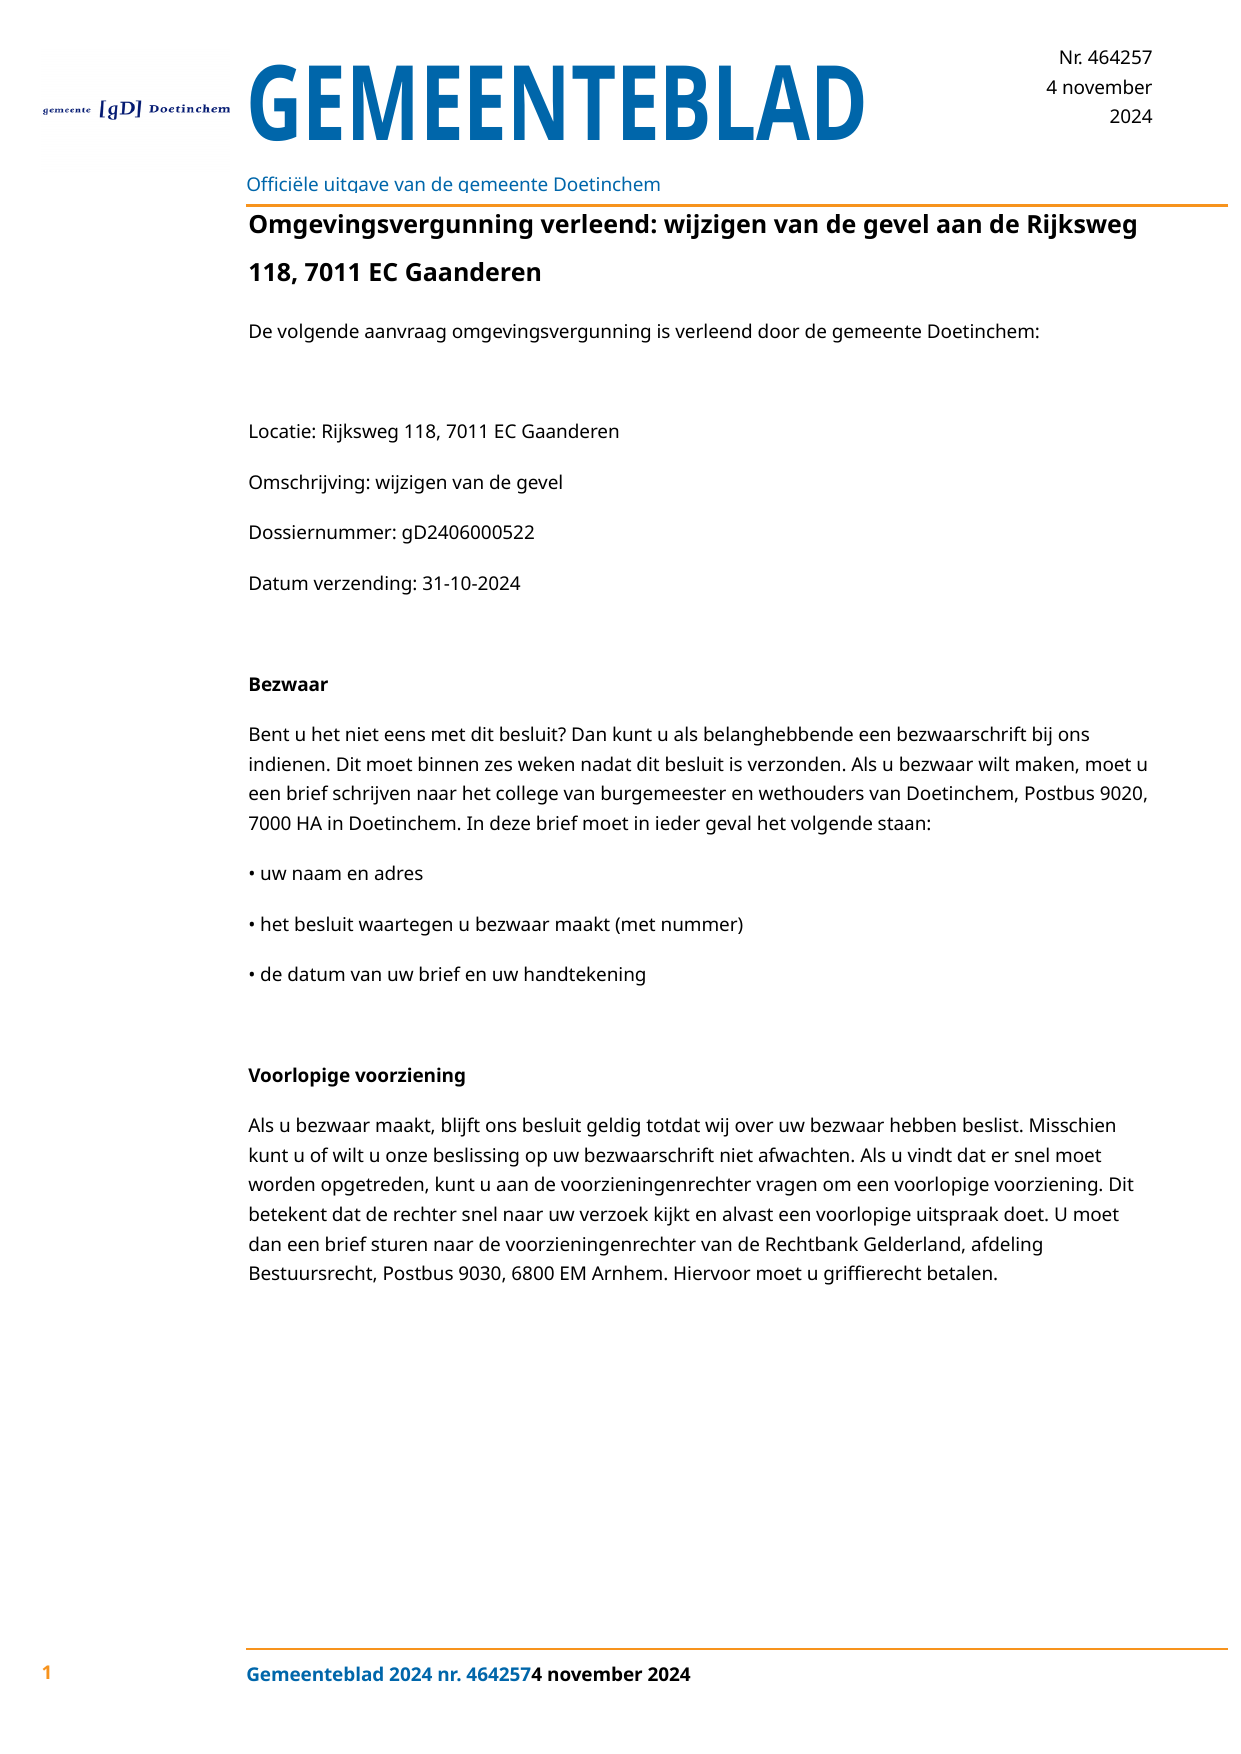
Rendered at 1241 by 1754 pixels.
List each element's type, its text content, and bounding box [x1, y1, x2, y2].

text Omgevingsvergunning verleend: wijzigen van de gevel aan de Rijksweg 118, 7011 EC Gaanderen [248, 207, 1152, 288]
text Dossiernummer: gD2406000522 [248, 519, 1152, 545]
text • het besluit waartegen u bezwaar maakt (met nummer) [248, 911, 1152, 937]
text • de datum van uw brief en uw handtekening [248, 961, 1152, 987]
text Omschrijving: wijzigen van de gevel [248, 469, 1152, 495]
text Bent u het niet eens met dit besluit? Dan kunt u als belanghebbende een bezwaarschrift bij ons indienen. Dit moet binnen zes weken nadat dit besluit is verzonden. Als u bezwaar wilt maken, moet u een brief schrijven naar het college van burgemeester en wethouders van Doetinchem, Postbus 9020, 7000 HA in Doetinchem. In deze brief moet in ieder geval het volgende staan: [248, 721, 1152, 836]
text De volgende aanvraag omgevingsvergunning is verleend door de gemeente Doetinchem: [248, 318, 1152, 344]
text Locatie: Rijksweg 118, 7011 EC Gaanderen [248, 419, 1152, 444]
text • uw naam en adres [248, 860, 1152, 886]
text Datum verzending: 31-10-2024 [248, 570, 1152, 596]
text Voorlopige voorziening [248, 1062, 1152, 1088]
picture [41, 47, 231, 172]
text Bezwaar [248, 671, 1152, 697]
text Als u bezwaar maakt, blijft ons besluit geldig totdat wij over uw bezwaar hebben beslist. Misschien kunt u of wilt u onze beslissing op uw bezwaarschrift niet afwachten. Als u vindt dat er snel moet worden opgetreden, kunt u aan de voorzieningenrechter vragen om een voorlopige voorziening. Dit betekent dat de rechter snel naar uw verzoek kijkt en alvast een voorlopige uitspraak doet. U moet dan een brief sturen naar de voorzieningenrechter van de Rechtbank Gelderland, afdeling Bestuursrecht, Postbus 9030, 6800 EM Arnhem. Hiervoor moet u griffierecht betalen. [248, 1112, 1152, 1286]
